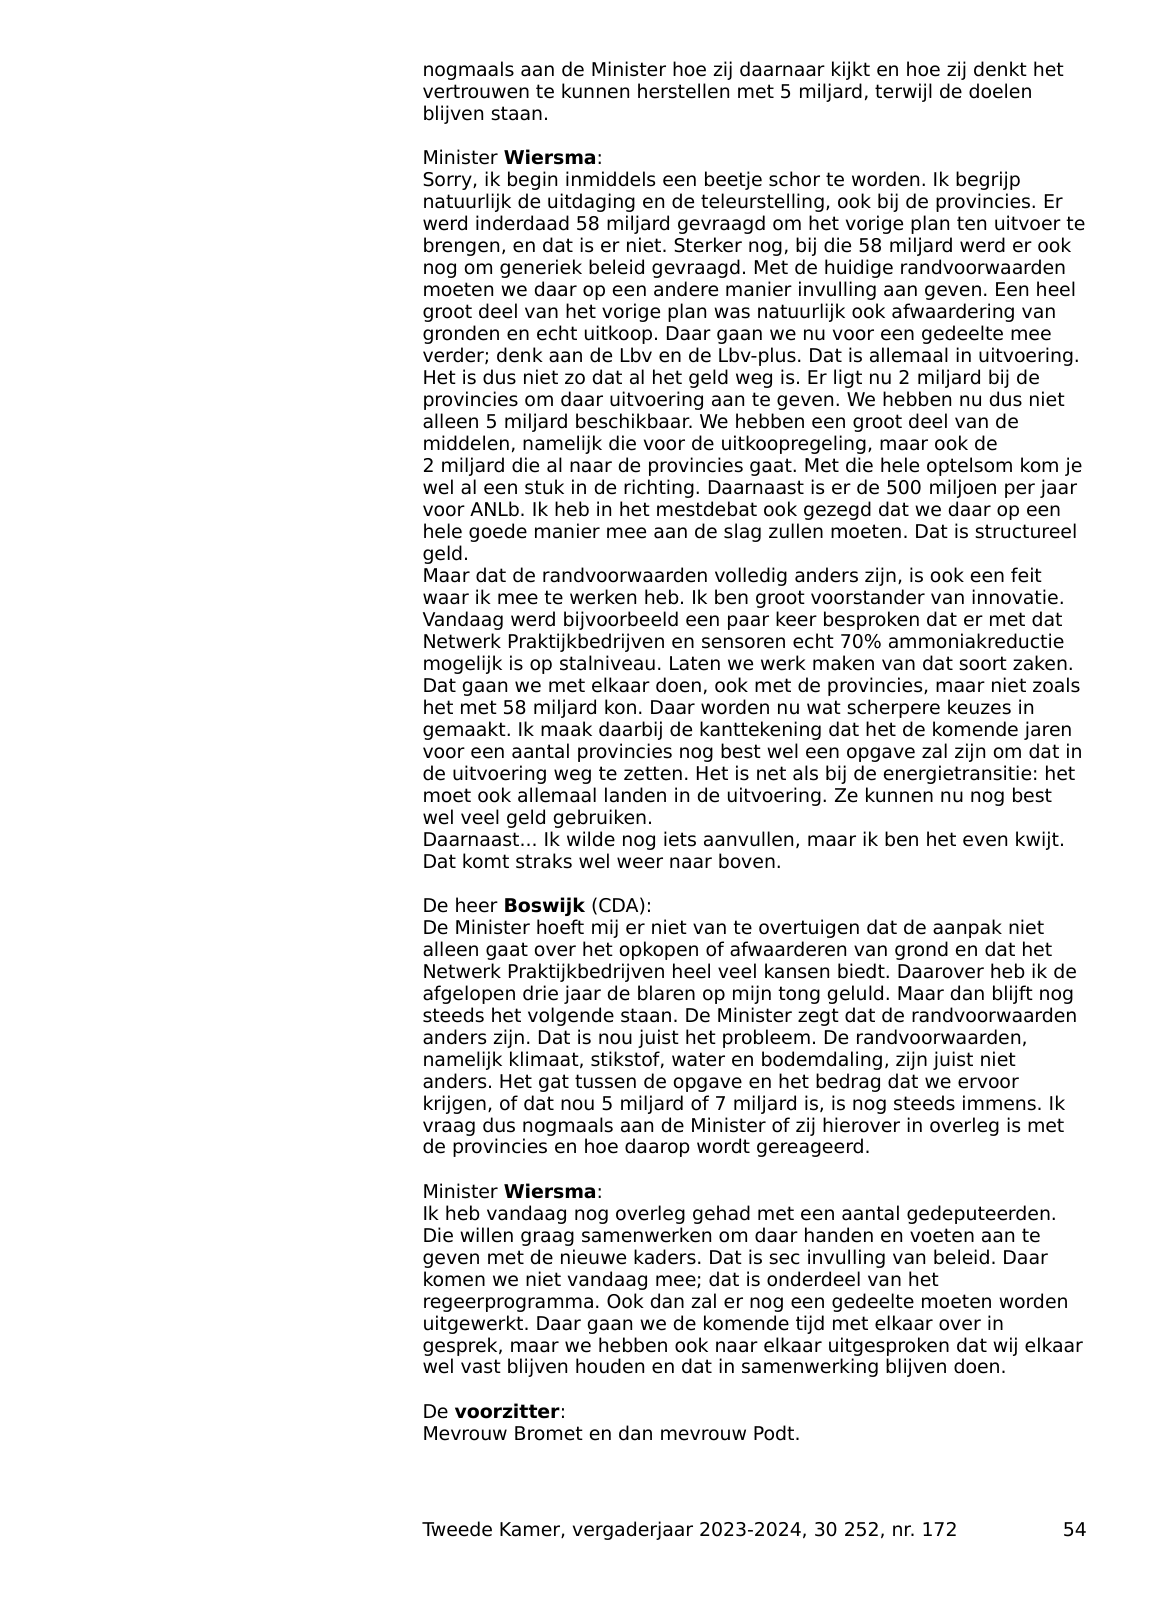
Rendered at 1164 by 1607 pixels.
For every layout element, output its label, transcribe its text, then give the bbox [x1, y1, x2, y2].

text De voorzitter: [422, 1401, 1087, 1423]
text Minister Wiersma: [422, 1181, 1087, 1203]
text Daarnaast... Ik wilde nog iets aanvullen, maar ik ben het even kwijt. Dat komt straks wel weer naar boven. [422, 828, 1087, 872]
text Mevrouw Bromet en dan mevrouw Podt. [422, 1423, 1087, 1444]
text Maar dat de randvoorwaarden volledig anders zijn, is ook een feit waar ik mee te werken heb. Ik ben groot voorstander van innovatie. Vandaag werd bijvoorbeeld een paar keer besproken dat er met dat Netwerk Praktijkbedrijven en sensoren echt 70% ammoniakreductie mogelijk is op stalniveau. Laten we werk maken van dat soort zaken. Dat gaan we met elkaar doen, ook met de provincies, maar niet zoals het met 58 miljard kon. Daar worden nu wat scherpere keuzes in gemaakt. Ik maak daarbij de kanttekening dat het de komende jaren voor een aantal provincies nog best wel een opgave zal zijn om dat in de uitvoering weg te zetten. Het is net als bij de energietransitie: het moet ook allemaal landen in de uitvoering. Ze kunnen nu nog best wel veel geld gebruiken. [422, 565, 1087, 828]
text De heer Boswijk (CDA): [422, 895, 1087, 917]
text Minister Wiersma: [422, 147, 1087, 169]
text Sorry, ik begin inmiddels een beetje schor te worden. Ik begrijp natuurlijk de uitdaging en de teleurstelling, ook bij de provincies. Er werd inderdaad 58 miljard gevraagd om het vorige plan ten uitvoer te brengen, en dat is er niet. Sterker nog, bij die 58 miljard werd er ook nog om generiek beleid gevraagd. Met de huidige randvoorwaarden moeten we daar op een andere manier invulling aan geven. Een heel groot deel van het vorige plan was natuurlijk ook afwaardering van gronden en echt uitkoop. Daar gaan we nu voor een gedeelte mee verder; denk aan de Lbv en de Lbv-plus. Dat is allemaal in uitvoering. Het is dus niet zo dat al het geld weg is. Er ligt nu 2 miljard bij de provincies om daar uitvoering aan te geven. We hebben nu dus niet alleen 5 miljard beschikbaar. We hebben een groot deel van de middelen, namelijk die voor de uitkoopregeling, maar ook de 2 miljard die al naar de provincies gaat. Met die hele optelsom kom je wel al een stuk in de richting. Daarnaast is er de 500 miljoen per jaar voor ANLb. Ik heb in het mestdebat ook gezegd dat we daar op een hele goede manier mee aan de slag zullen moeten. Dat is structureel geld. [422, 169, 1087, 565]
text nogmaals aan de Minister hoe zij daarnaar kijkt en hoe zij denkt het vertrouwen te kunnen herstellen met 5 miljard, terwijl de doelen blijven staan. [422, 59, 1087, 125]
text De Minister hoeft mij er niet van te overtuigen dat de aanpak niet alleen gaat over het opkopen of afwaarderen van grond en dat het Netwerk Praktijkbedrijven heel veel kansen biedt. Daarover heb ik de afgelopen drie jaar de blaren op mijn tong geluld. Maar dan blijft nog steeds het volgende staan. De Minister zegt dat de randvoorwaarden anders zijn. Dat is nou juist het probleem. De randvoorwaarden, namelijk klimaat, stikstof, water en bodemdaling, zijn juist niet anders. Het gat tussen de opgave en het bedrag dat we ervoor krijgen, of dat nou 5 miljard of 7 miljard is, is nog steeds immens. Ik vraag dus nogmaals aan de Minister of zij hierover in overleg is met de provincies en hoe daarop wordt gereageerd. [422, 917, 1087, 1158]
text Ik heb vandaag nog overleg gehad met een aantal gedeputeerden. Die willen graag samenwerken om daar handen en voeten aan te geven met de nieuwe kaders. Dat is sec invulling van beleid. Daar komen we niet vandaag mee; dat is onderdeel van het regeerprogramma. Ook dan zal er nog een gedeelte moeten worden uitgewerkt. Daar gaan we de komende tijd met elkaar over in gesprek, maar we hebben ook naar elkaar uitgesproken dat wij elkaar wel vast blijven houden en dat in samenwerking blijven doen. [422, 1203, 1087, 1378]
